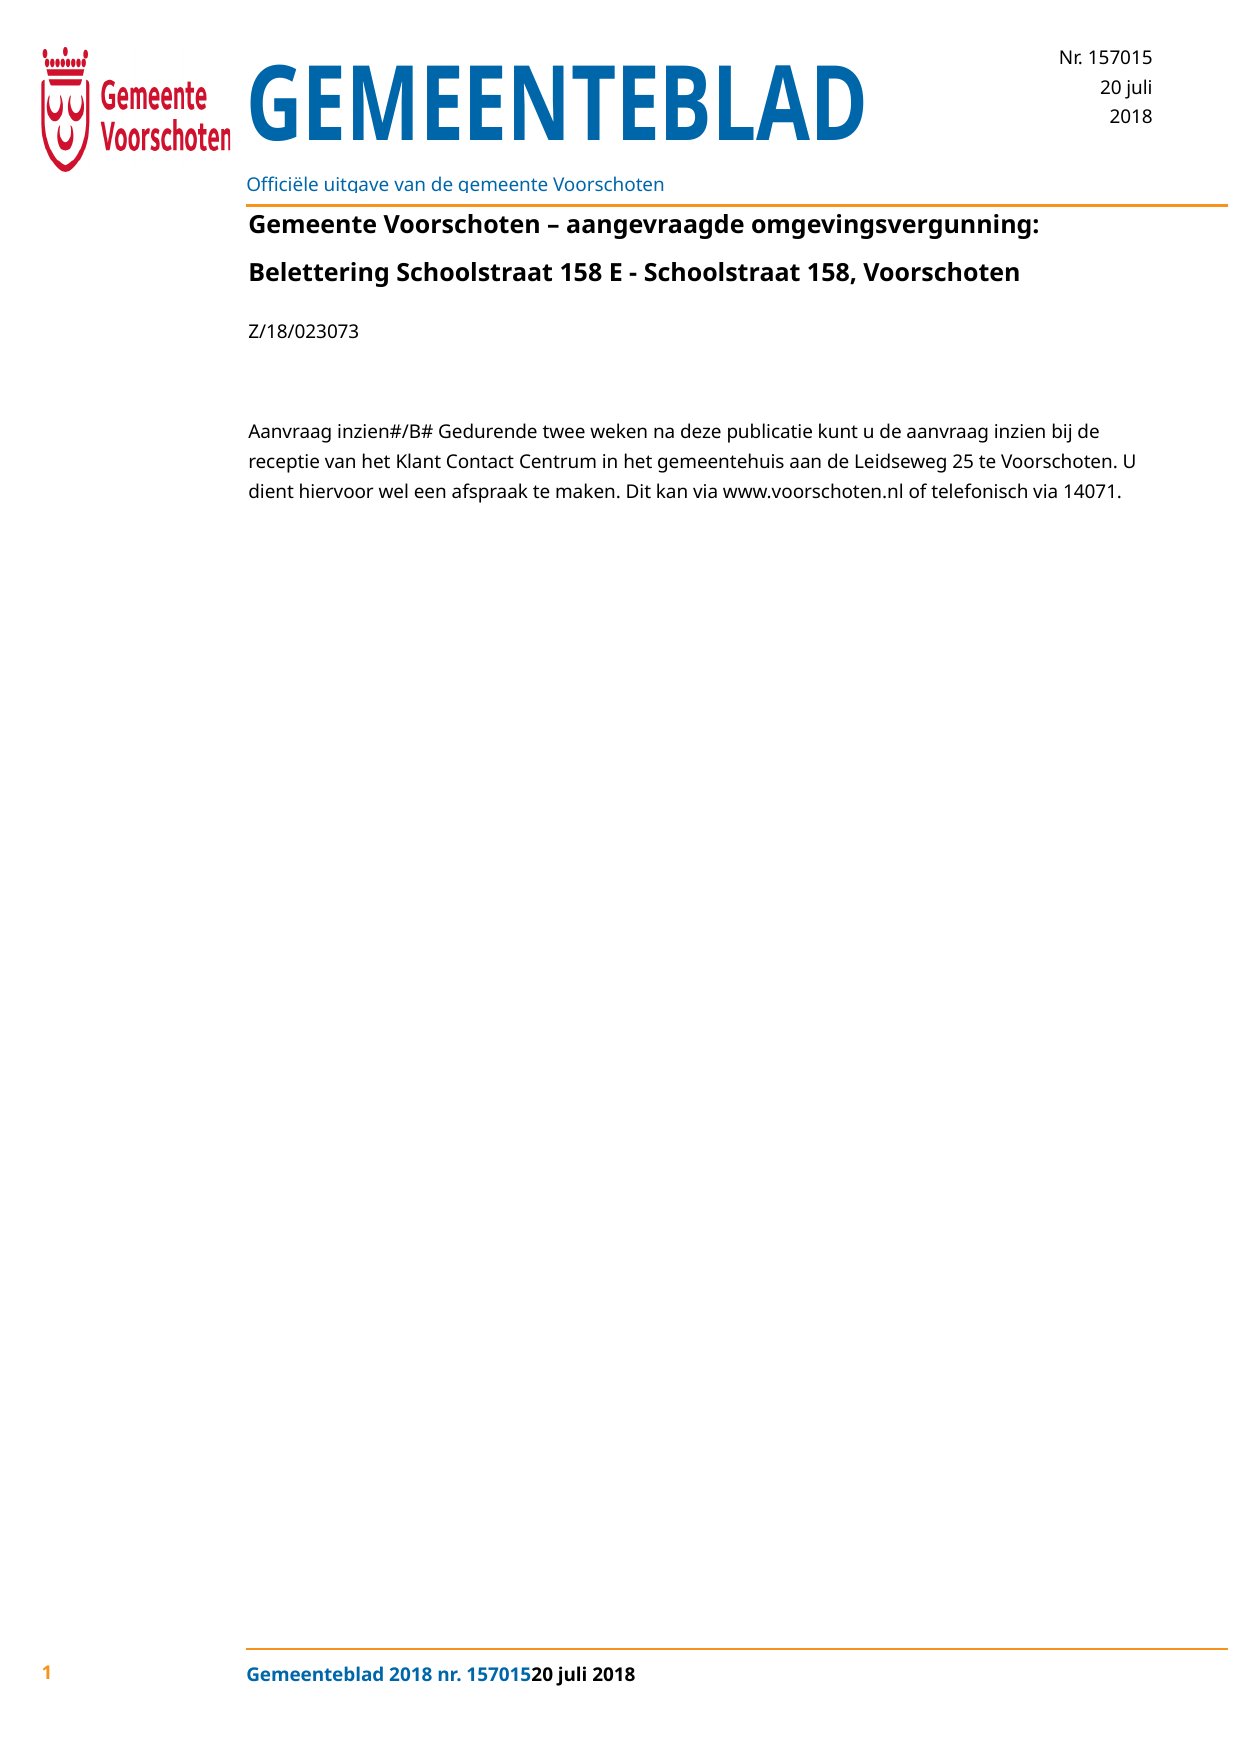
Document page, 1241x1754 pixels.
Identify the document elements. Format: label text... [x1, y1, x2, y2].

text Aanvraag inzien#/B# Gedurende twee weken na deze publicatie kunt u de aanvraag inzien bij de receptie van het Klant Contact Centrum in het gemeentehuis aan de Leidseweg 25 te Voorschoten. U dient hiervoor wel een afspraak te maken. Dit kan via www.voorschoten.nl of telefonisch via 14071. [248, 419, 1152, 504]
picture [41, 47, 231, 172]
text Gemeente Voorschoten – aangevraagde omgevingsvergunning: Belettering Schoolstraat 158 E - Schoolstraat 158, Voorschoten [248, 207, 1152, 288]
text Z/18/023073 [248, 318, 1152, 344]
